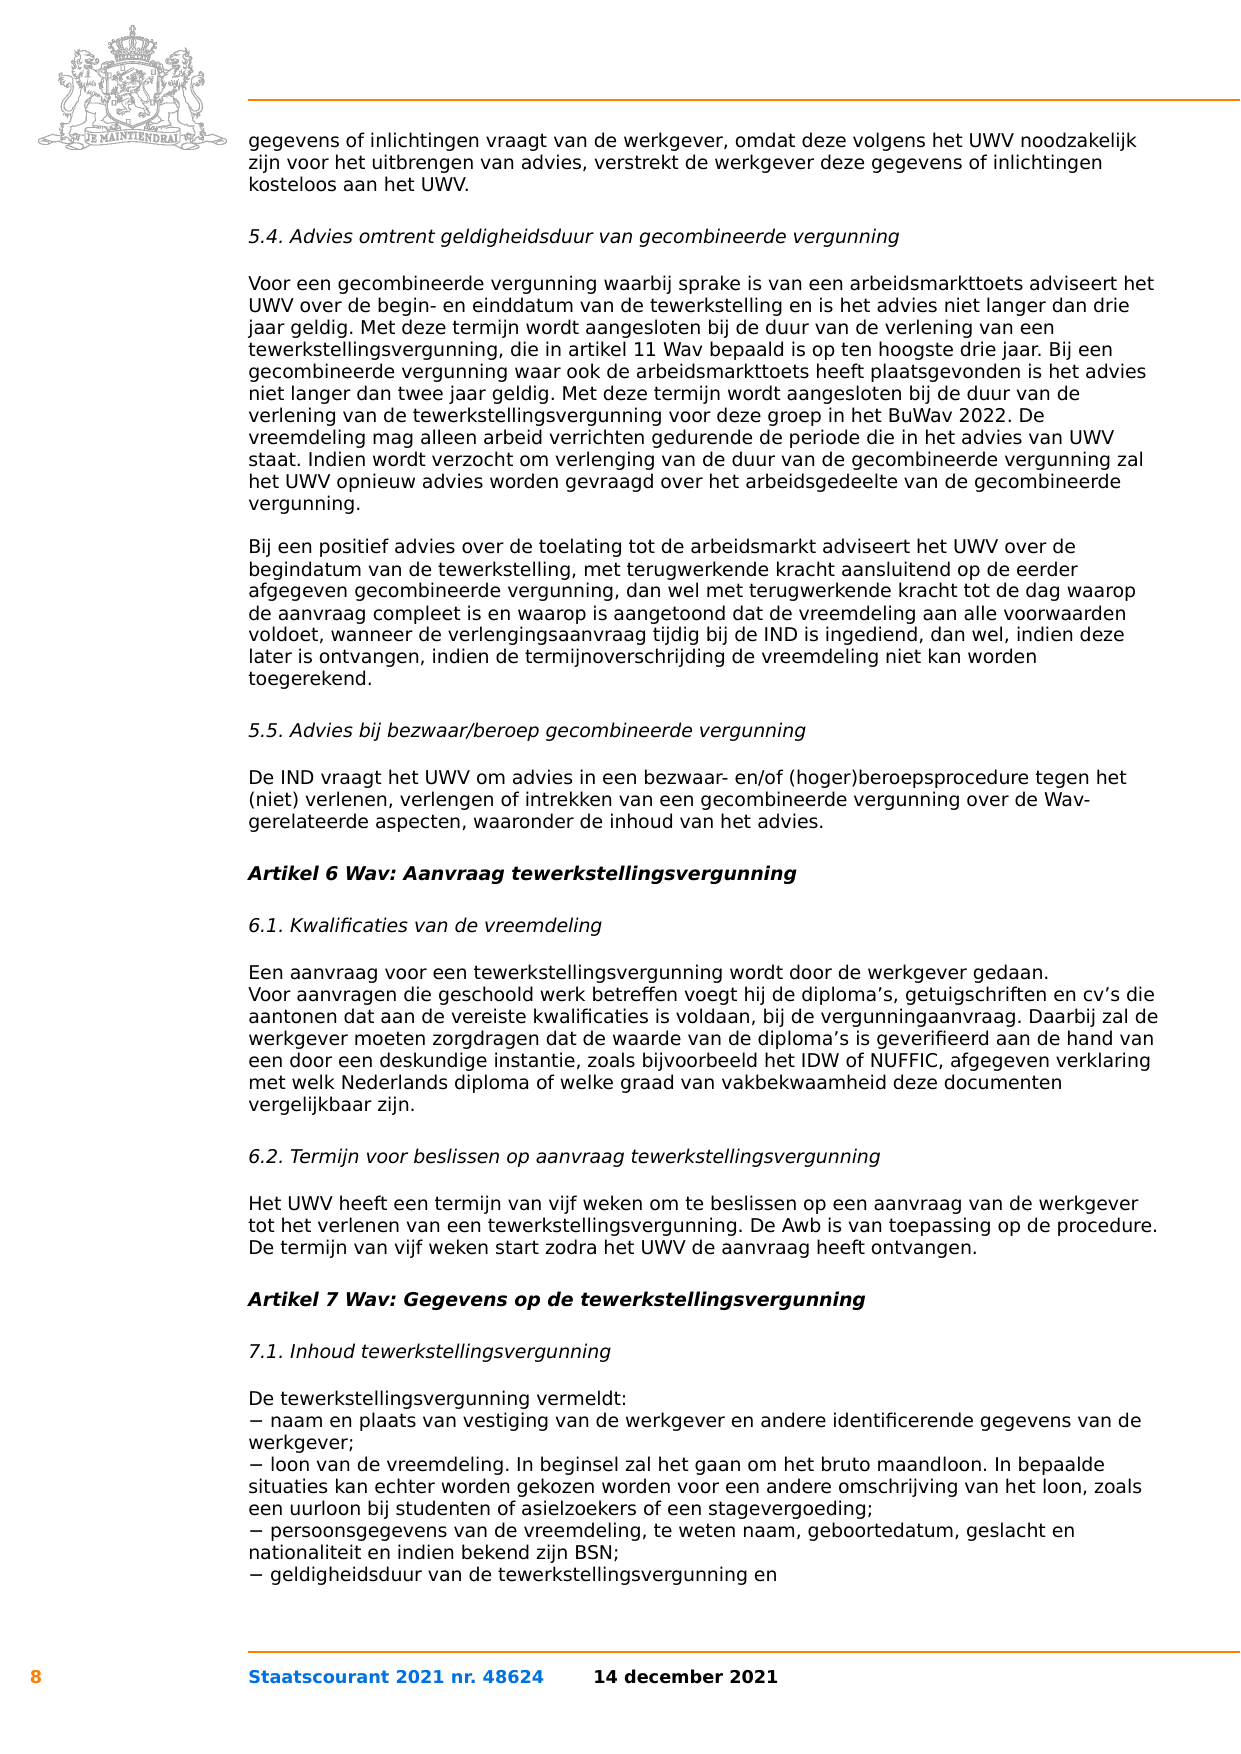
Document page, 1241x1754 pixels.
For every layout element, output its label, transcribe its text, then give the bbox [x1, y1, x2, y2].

subtitle 6.1. Kwalificaties van de vreemdeling [248, 915, 1163, 937]
text Het UWV heeft een termijn van vijf weken om te beslissen op een aanvraag van de werkgever tot het verlenen van een tewerkstellingsvergunning. De Awb is van toepassing op de procedure. De termijn van vijf weken start zodra het UWV de aanvraag heeft ontvangen. [248, 1193, 1163, 1259]
text De IND vraagt het UWV om advies in een bezwaar- en/of (hoger)beroepsprocedure tegen het (niet) verlenen, verlengen of intrekken van een gecombineerde vergunning over de Wav-gerelateerde aspecten, waaronder de inhoud van het advies. [248, 767, 1163, 833]
text Bij een positief advies over de toelating tot de arbeidsmarkt adviseert het UWV over de begindatum van de tewerkstelling, met terugwerkende kracht aansluitend op de eerder afgegeven gecombineerde vergunning, dan wel met terugwerkende kracht tot de dag waarop de aanvraag compleet is en waarop is aangetoond dat de vreemdeling aan alle voorwaarden voldoet, wanneer de verlengingsaanvraag tijdig bij de IND is ingediend, dan wel, indien deze later is ontvangen, indien de termijnoverschrijding de vreemdeling niet kan worden toegerekend. [248, 536, 1163, 690]
picture [38, 25, 227, 150]
text De tewerkstellingsvergunning vermeldt: [248, 1388, 1163, 1410]
text Voor een gecombineerde vergunning waarbij sprake is van een arbeidsmarkttoets adviseert het UWV over de begin- en einddatum van de tewerkstelling en is het advies niet langer dan drie jaar geldig. Met deze termijn wordt aangesloten bij de duur van de verlening van een tewerkstellingsvergunning, die in artikel 11 Wav bepaald is op ten hoogste drie jaar. Bij een gecombineerde vergunning waar ook de arbeidsmarkttoets heeft plaatsgevonden is het advies niet langer dan twee jaar geldig. Met deze termijn wordt aangesloten bij de duur van de verlening van de tewerkstellingsvergunning voor deze groep in het BuWav 2022. De vreemdeling mag alleen arbeid verrichten gedurende de periode die in het advies van UWV staat. Indien wordt verzocht om verlenging van de duur van de gecombineerde vergunning zal het UWV opnieuw advies worden gevraagd over het arbeidsgedeelte van de gecombineerde vergunning. [248, 273, 1163, 514]
text Voor aanvragen die geschoold werk betreffen voegt hij de diploma’s, getuigschriften en cv’s die aantonen dat aan de vereiste kwalificaties is voldaan, bij de vergunningaanvraag. Daarbij zal de werkgever moeten zorgdragen dat de waarde van de diploma’s is geverifieerd aan de hand van een door een deskundige instantie, zoals bijvoorbeeld het IDW of NUFFIC, afgegeven verklaring met welk Nederlands diploma of welke graad van vakbekwaamheid deze documenten vergelijkbaar zijn. [248, 984, 1163, 1116]
subtitle 5.5. Advies bij bezwaar/beroep gecombineerde vergunning [248, 720, 1163, 742]
text − geldigheidsduur van de tewerkstellingsvergunning en [248, 1564, 1163, 1586]
text − naam en plaats van vestiging van de werkgever en andere identificerende gegevens van de werkgever; [248, 1410, 1163, 1454]
text gegevens of inlichtingen vraagt van de werkgever, omdat deze volgens het UWV noodzakelijk zijn voor het uitbrengen van advies, verstrekt de werkgever deze gegevens of inlichtingen kosteloos aan het UWV. [248, 130, 1163, 196]
subtitle 7.1. Inhoud tewerkstellingsvergunning [248, 1341, 1163, 1363]
text − loon van de vreemdeling. In beginsel zal het gaan om het bruto maandloon. In bepaalde situaties kan echter worden gekozen worden voor een andere omschrijving van het loon, zoals een uurloon bij studenten of asielzoekers of een stagevergoeding; [248, 1454, 1163, 1520]
text Een aanvraag voor een tewerkstellingsvergunning wordt door de werkgever gedaan. [248, 962, 1163, 984]
subtitle Artikel 7 Wav: Gegevens op de tewerkstellingsvergunning [248, 1289, 1163, 1311]
subtitle Artikel 6 Wav: Aanvraag tewerkstellingsvergunning [248, 863, 1163, 885]
subtitle 6.2. Termijn voor beslissen op aanvraag tewerkstellingsvergunning [248, 1146, 1163, 1168]
subtitle 5.4. Advies omtrent geldigheidsduur van gecombineerde vergunning [248, 226, 1163, 248]
text − persoonsgegevens van de vreemdeling, te weten naam, geboortedatum, geslacht en nationaliteit en indien bekend zijn BSN; [248, 1520, 1163, 1564]
